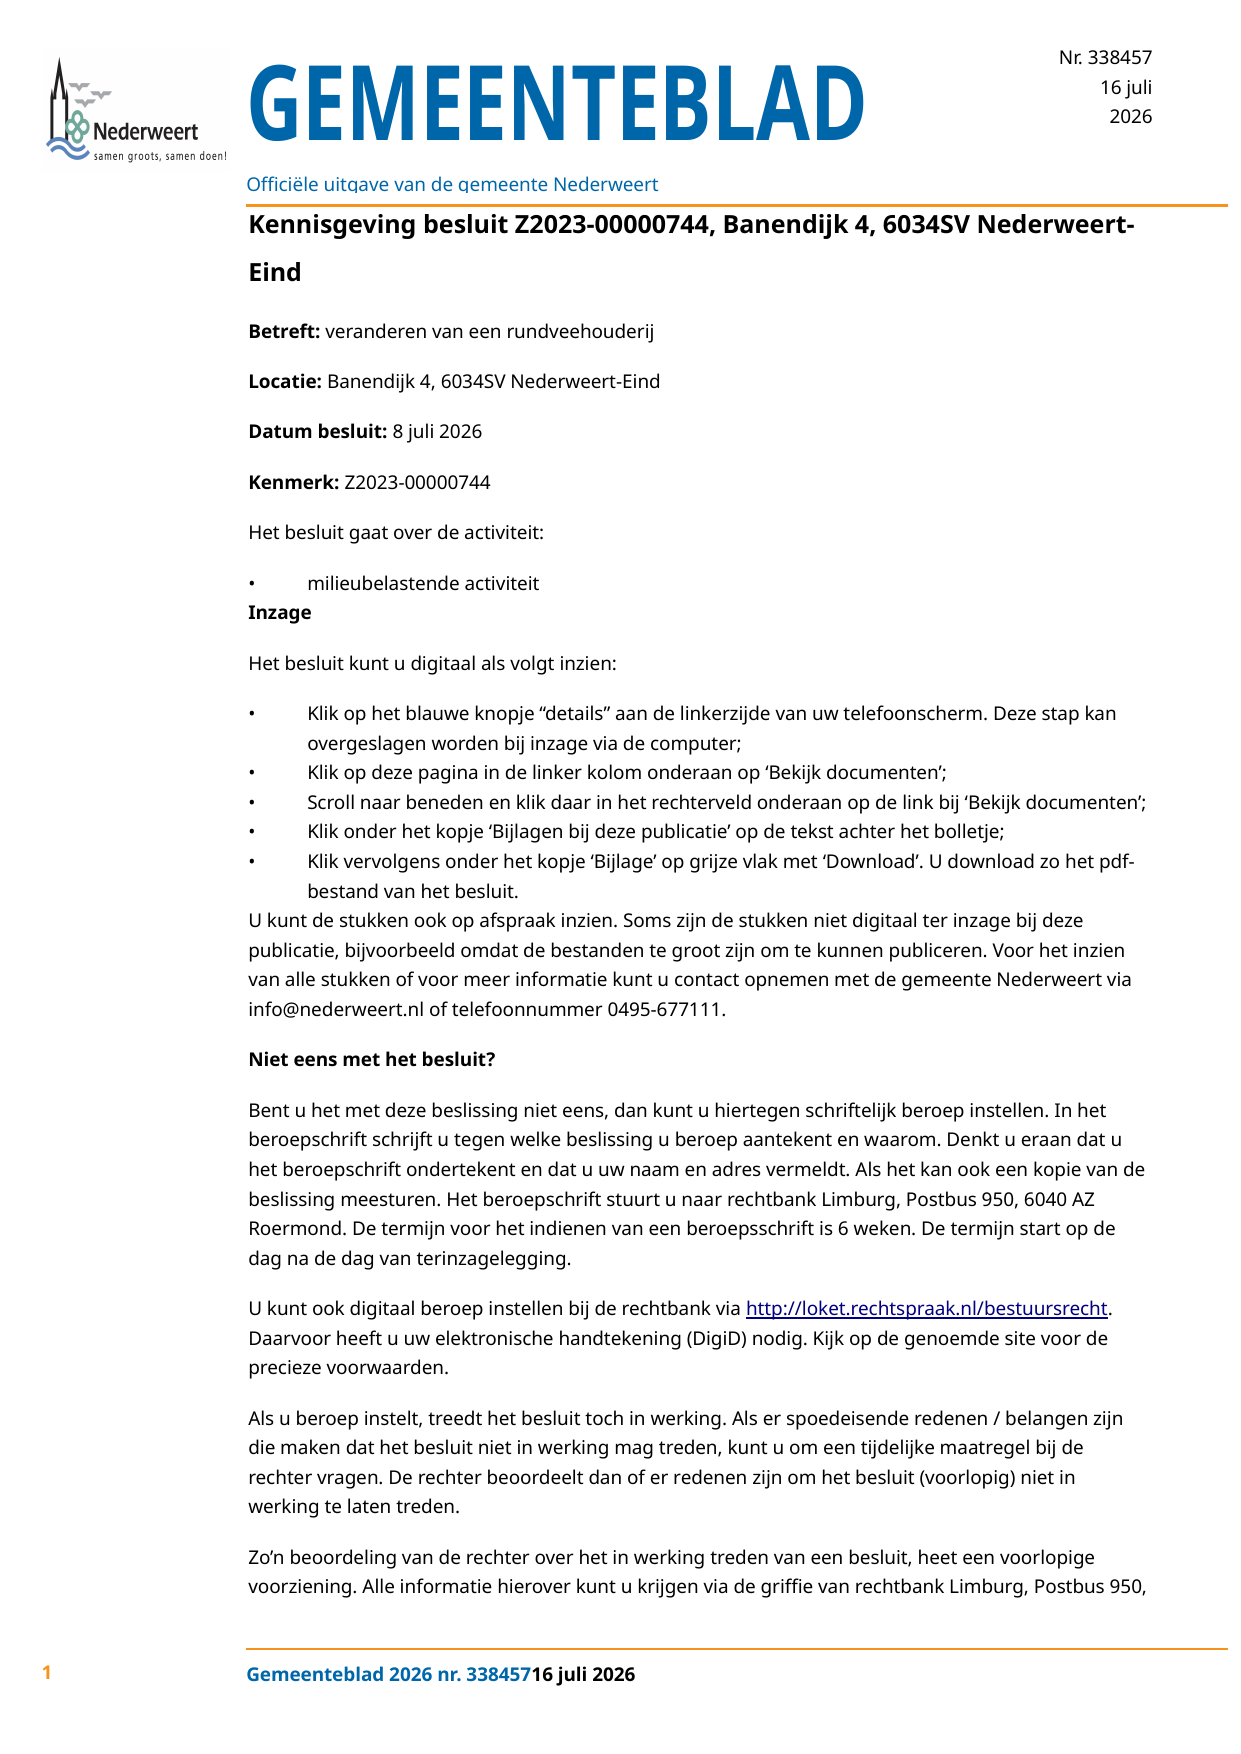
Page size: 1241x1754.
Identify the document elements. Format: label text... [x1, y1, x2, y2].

text U kunt de stukken ook op afspraak inzien. Soms zijn de stukken niet digitaal ter inzage bij deze publicatie, bijvoorbeeld omdat de bestanden te groot zijn om te kunnen publiceren. Voor het inzien van alle stukken of voor meer informatie kunt u contact opnemen met de gemeente Nederweert via info@nederweert.nl of telefoonnummer 0495-677111. [248, 907, 1152, 1022]
list Klik op het blauwe knopje “details” aan de linkerzijde van uw telefoonscherm. Deze stap kan overgeslagen worden bij inzage via de computer; [248, 700, 1152, 756]
text U kunt ook digitaal beroep instellen bij de rechtbank via http://loket.rechtspraak.nl/bestuursrecht. Daarvoor heeft u uw elektronische handtekening (DigiD) nodig. Kijk op de genoemde site voor de precieze voorwaarden. [248, 1295, 1152, 1380]
text Als u beroep instelt, treedt het besluit toch in werking. Als er spoedeisende redenen / belangen zijn die maken dat het besluit niet in werking mag treden, kunt u om een tijdelijke maatregel bij de rechter vragen. De rechter beoordeelt dan of er redenen zijn om het besluit (voorlopig) niet in werking te laten treden. [248, 1405, 1152, 1519]
text Inzage [248, 599, 1152, 625]
text Zo’n beoordeling van de rechter over het in werking treden van een besluit, heet een voorlopige voorziening. Alle informatie hierover kunt u krijgen via de griffie van rechtbank Limburg, Postbus 950, [248, 1544, 1152, 1599]
text Locatie: Banendijk 4, 6034SV Nederweert-Eind [248, 368, 1152, 394]
text Het besluit gaat over de activiteit: [248, 519, 1152, 545]
list milieubelastende activiteit [248, 570, 1152, 596]
text Kennisgeving besluit Z2023-00000744, Banendijk 4, 6034SV Nederweert-Eind [248, 207, 1152, 288]
picture [41, 47, 231, 172]
list Klik vervolgens onder het kopje ‘Bijlage’ op grijze vlak met ‘Download’. U download zo het pdf-bestand van het besluit. [248, 848, 1152, 904]
text Niet eens met het besluit? [248, 1047, 1152, 1072]
text Bent u het met deze beslissing niet eens, dan kunt u hiertegen schriftelijk beroep instellen. In het beroepschrift schrijft u tegen welke beslissing u beroep aantekent en waarom. Denkt u eraan dat u het beroepschrift ondertekent en dat u uw naam en adres vermeldt. Als het kan ook een kopie van de beslissing meesturen. Het beroepschrift stuurt u naar rechtbank Limburg, Postbus 950, 6040 AZ Roermond. De termijn voor het indienen van een beroepsschrift is 6 weken. De termijn start op de dag na de dag van terinzagelegging. [248, 1097, 1152, 1271]
list Klik onder het kopje ‘Bijlagen bij deze publicatie’ op de tekst achter het bolletje; [248, 819, 1152, 844]
text Kenmerk: Z2023-00000744 [248, 469, 1152, 495]
text Betreft: veranderen van een rundveehouderij [248, 318, 1152, 344]
text Het besluit kunt u digitaal als volgt inzien: [248, 650, 1152, 676]
list Klik op deze pagina in de linker kolom onderaan op ‘Bekijk documenten’; [248, 759, 1152, 785]
text Datum besluit: 8 juli 2026 [248, 419, 1152, 444]
list Scroll naar beneden en klik daar in het rechterveld onderaan op de link bij ‘Bekijk documenten’; [248, 789, 1152, 815]
